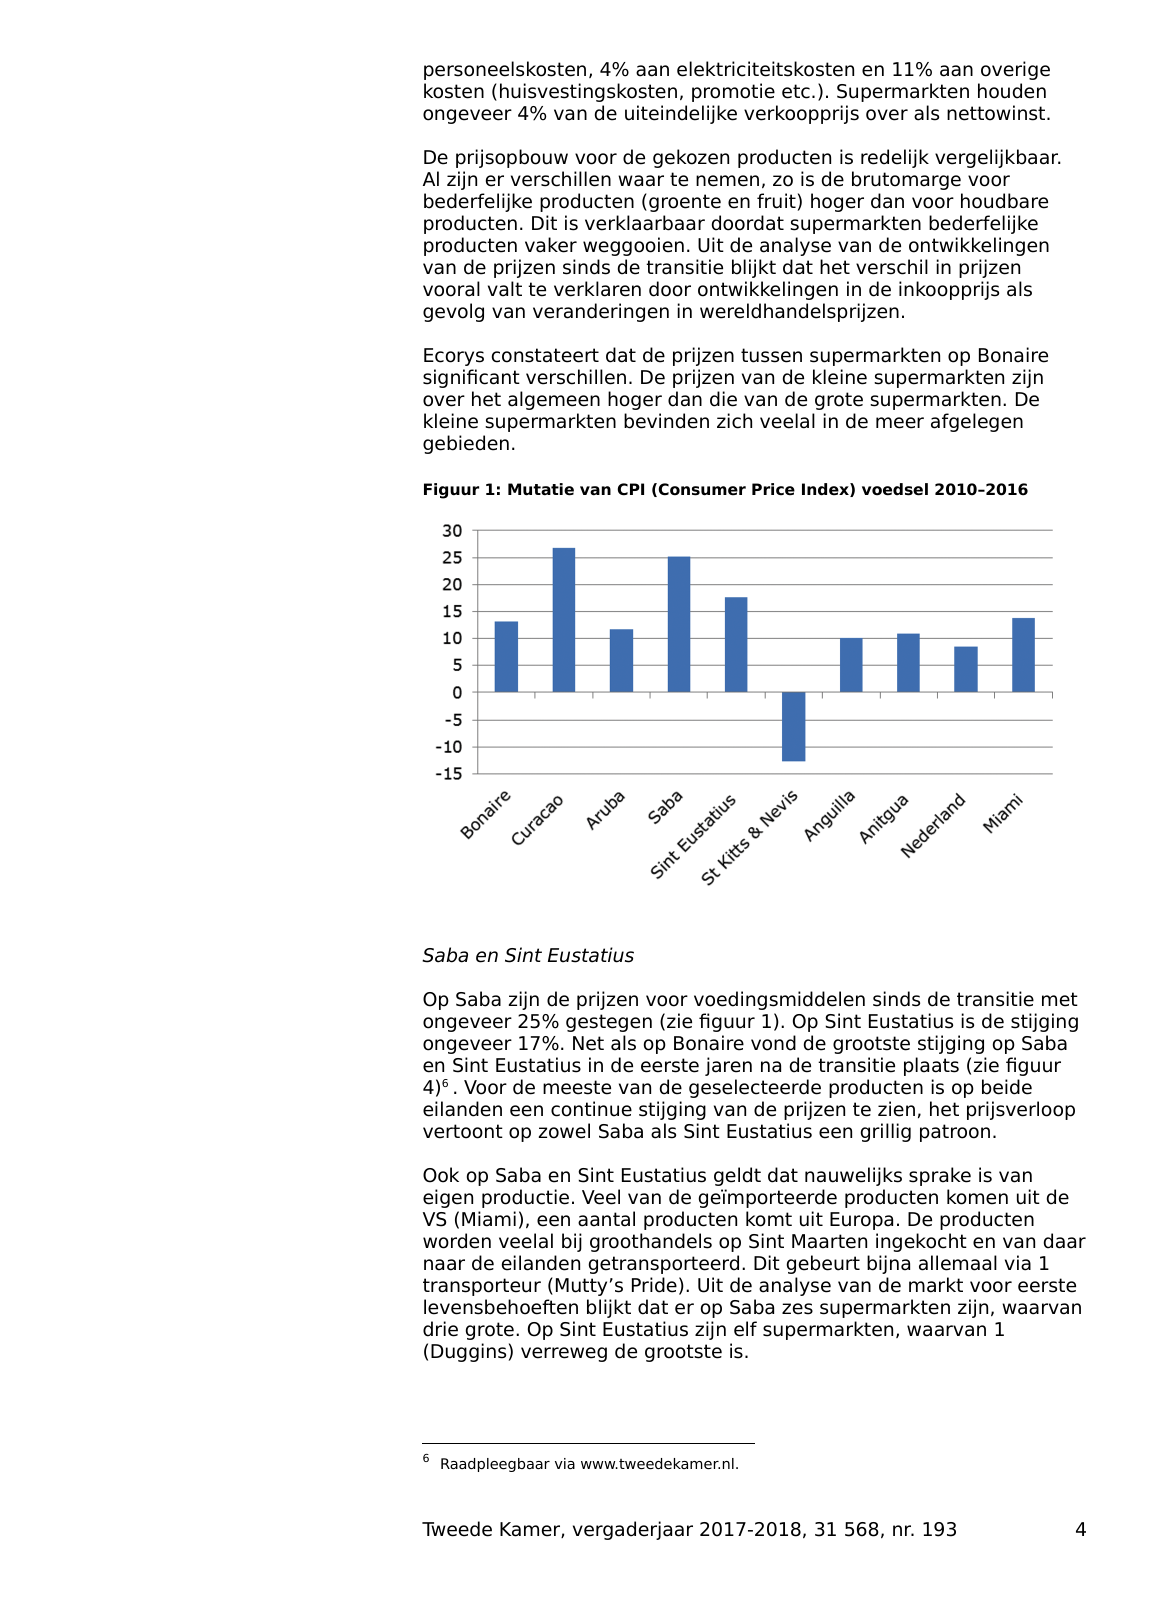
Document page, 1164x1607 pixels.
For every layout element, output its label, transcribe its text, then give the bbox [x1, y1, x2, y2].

text Ook op Saba en Sint Eustatius geldt dat nauwelijks sprake is van eigen productie. Veel van de geïmporteerde producten komen uit de VS (Miami), een aantal producten komt uit Europa. De producten worden veelal bij groothandels op Sint Maarten ingekocht en van daar naar de eilanden getransporteerd. Dit gebeurt bijna allemaal via 1 transporteur (Mutty’s Pride). Uit de analyse van de markt voor eerste levensbehoeften blijkt dat er op Saba zes supermarkten zijn, waarvan drie grote. Op Sint Eustatius zijn elf supermarkten, waarvan 1 (Duggins) verreweg de grootste is. [422, 1165, 1087, 1363]
text Figuur 1: Mutatie van CPI (Consumer Price Index) voedsel 2010–2016 [422, 481, 1072, 499]
subtitle Saba en Sint Eustatius [422, 945, 1087, 967]
text Raadpleegbaar via www.tweedekamer.nl. [422, 1452, 1087, 1474]
text personeelskosten, 4% aan elektriciteitskosten en 11% aan overige kosten (huisvestingskosten, promotie etc.). Supermarkten houden ongeveer 4% van de uiteindelijke verkoopprijs over als nettowinst. [422, 59, 1087, 125]
picture [422, 511, 1072, 901]
text Op Saba zijn de prijzen voor voedingsmiddelen sinds de transitie met ongeveer 25% gestegen (zie figuur 1). Op Sint Eustatius is de stijging ongeveer 17%. Net als op Bonaire vond de grootste stijging op Saba en Sint Eustatius in de eerste jaren na de transitie plaats (zie figuur 4). Voor de meeste van de geselecteerde producten is op beide eilanden een continue stijging van de prijzen te zien, het prijsverloop vertoont op zowel Saba als Sint Eustatius een grillig patroon. [422, 989, 1087, 1143]
text De prijsopbouw voor de gekozen producten is redelijk vergelijkbaar. Al zijn er verschillen waar te nemen, zo is de brutomarge voor bederfelijke producten (groente en fruit) hoger dan voor houdbare producten. Dit is verklaarbaar doordat supermarkten bederfelijke producten vaker weggooien. Uit de analyse van de ontwikkelingen van de prijzen sinds de transitie blijkt dat het verschil in prijzen vooral valt te verklaren door ontwikkelingen in de inkoopprijs als gevolg van veranderingen in wereldhandelsprijzen. [422, 147, 1087, 323]
text Ecorys constateert dat de prijzen tussen supermarkten op Bonaire significant verschillen. De prijzen van de kleine supermarkten zijn over het algemeen hoger dan die van de grote supermarkten. De kleine supermarkten bevinden zich veelal in de meer afgelegen gebieden. [422, 345, 1087, 455]
